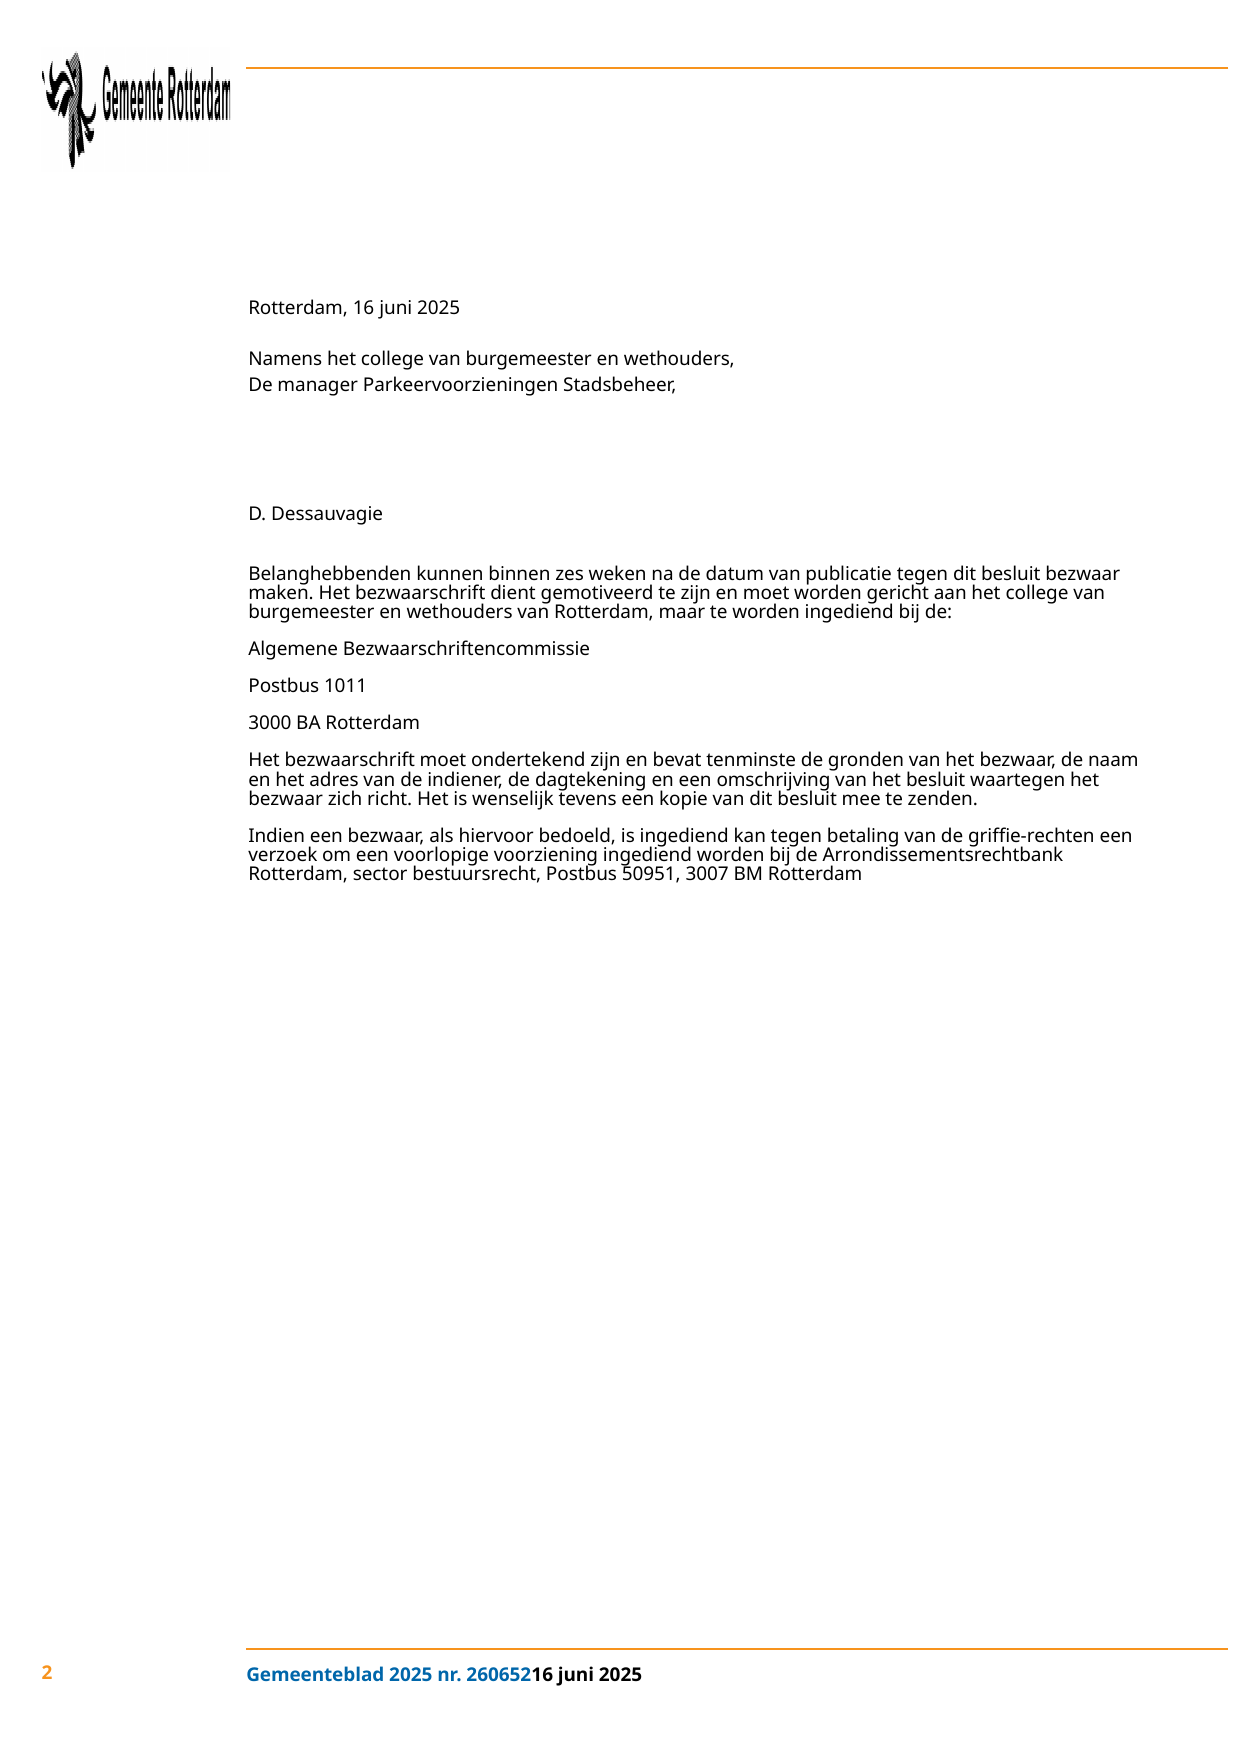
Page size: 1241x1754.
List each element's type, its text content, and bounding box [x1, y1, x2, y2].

text Postbus 1011 [248, 677, 1152, 697]
text Rotterdam, 16 juni 2025 [248, 294, 1152, 319]
text De manager Parkeervoorzieningen Stadsbeheer, [248, 371, 1152, 397]
text D. Dessauvagie [248, 500, 1152, 525]
text Namens het college van burgemeester en wethouders, [248, 345, 1152, 371]
text Algemene Bezwaarschriftencommissie [248, 640, 1152, 659]
text Het bezwaarschrift moet ondertekend zijn en bevat tenminste de gronden van het bezwaar, de naam en het adres van de indiener, de dagtekening en een omschrijving van het besluit waartegen het bezwaar zich richt. Het is wenselijk tevens een kopie van dit besluit mee te zenden. [248, 751, 1152, 809]
text Indien een bezwaar, als hiervoor bedoeld, is ingediend kan tegen betaling van de griffie-rechten een verzoek om een voorlopige voorziening ingediend worden bij de Arrondissementsrechtbank Rotterdam, sector bestuursrecht, Postbus 50951, 3007 BM Rotterdam [248, 827, 1152, 884]
picture [41, 47, 231, 172]
text Belanghebbenden kunnen binnen zes weken na de datum van publicatie tegen dit besluit bezwaar maken. Het bezwaarschrift dient gemotiveerd te zijn en moet worden gericht aan het college van burgemeester en wethouders van Rotterdam, maar te worden ingediend bij de: [248, 565, 1152, 623]
text 3000 BA Rotterdam [248, 714, 1152, 733]
